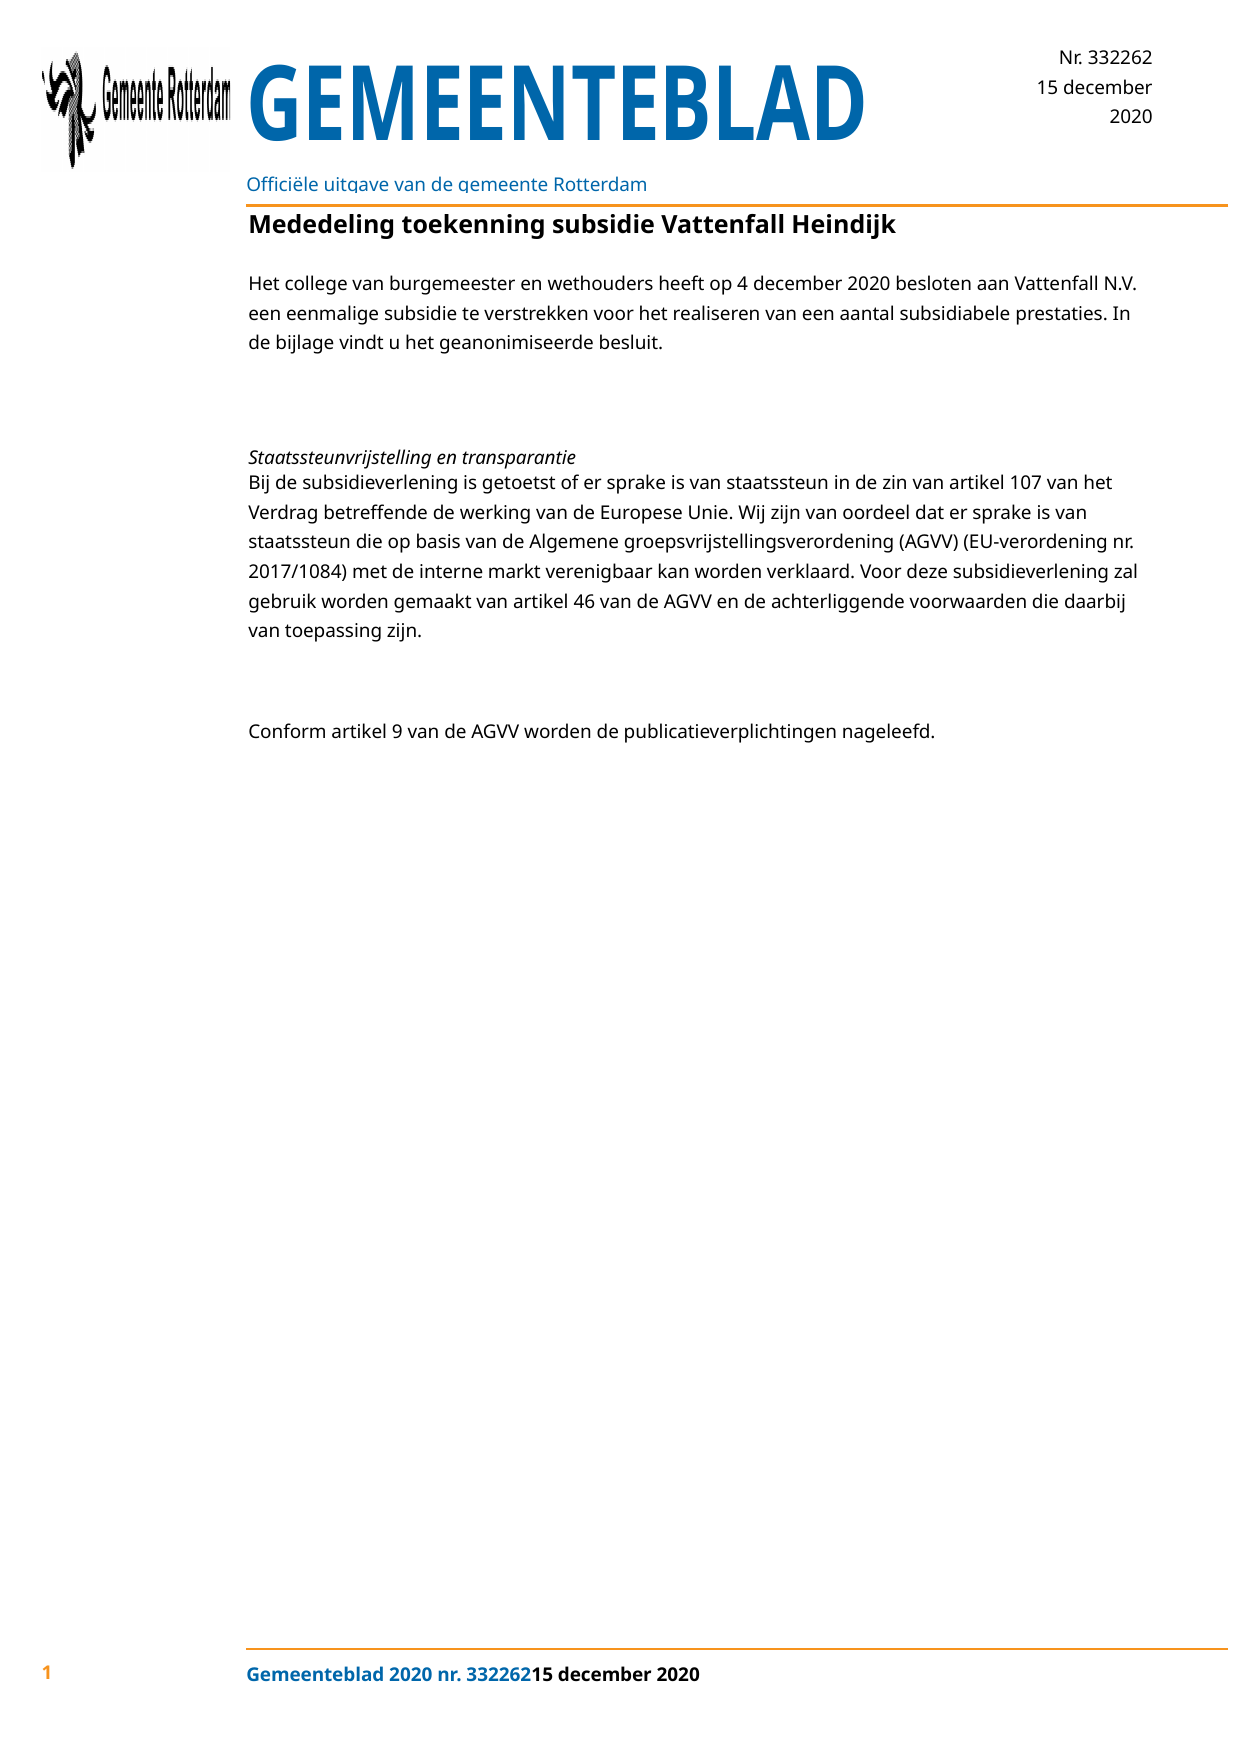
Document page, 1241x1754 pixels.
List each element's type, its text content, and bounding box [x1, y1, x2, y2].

text Staatssteunvrijstelling en transparantie [248, 444, 1152, 469]
text Het college van burgemeester en wethouders heeft op 4 december 2020 besloten aan Vattenfall N.V. een eenmalige subsidie te verstrekken voor het realiseren van een aantal subsidiabele prestaties. In de bijlage vindt u het geanonimiseerde besluit. [248, 270, 1152, 355]
picture [41, 47, 231, 172]
text Conform artikel 9 van de AGVV worden de publicatieverplichtingen nageleefd. [248, 718, 1152, 744]
text Mededeling toekenning subsidie Vattenfall Heindijk [248, 207, 1152, 241]
text Bij de subsidieverlening is getoetst of er sprake is van staatssteun in de zin van artikel 107 van het Verdrag betreffende de werking van de Europese Unie. Wij zijn van oordeel dat er sprake is van staatssteun die op basis van de Algemene groepsvrijstellingsverordening (AGVV) (EU-verordening nr. 2017/1084) met de interne markt verenigbaar kan worden verklaard. Voor deze subsidieverlening zal gebruik worden gemaakt van artikel 46 van de AGVV en de achterliggende voorwaarden die daarbij van toepassing zijn. [248, 469, 1152, 643]
